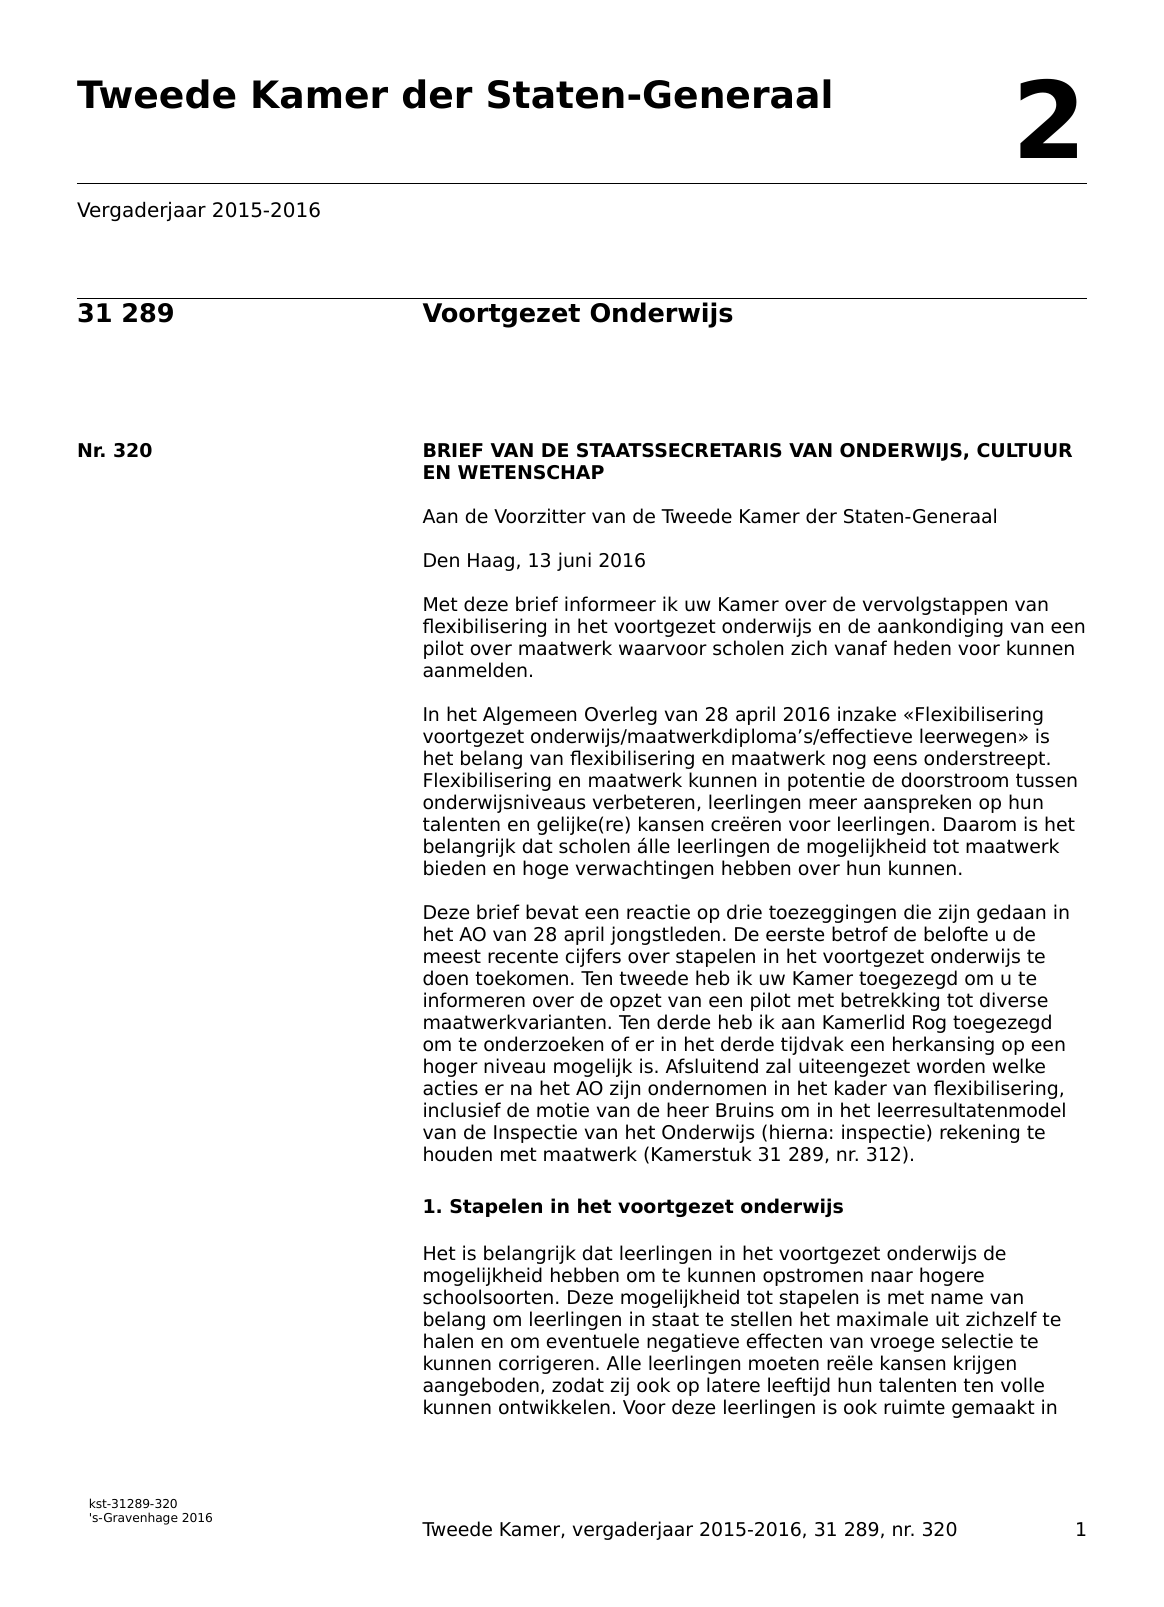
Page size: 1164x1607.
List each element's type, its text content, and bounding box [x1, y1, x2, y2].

text Deze brief bevat een reactie op drie toezeggingen die zijn gedaan in het AO van 28 april jongstleden. De eerste betrof de belofte u de meest recente cijfers over stapelen in het voortgezet onderwijs te doen toekomen. Ten tweede heb ik uw Kamer toegezegd om u te informeren over de opzet van een pilot met betrekking tot diverse maatwerkvarianten. Ten derde heb ik aan Kamerlid Rog toegezegd om te onderzoeken of er in het derde tijdvak een herkansing op een hoger niveau mogelijk is. Afsluitend zal uiteengezet worden welke acties er na het AO zijn ondernomen in het kader van flexibilisering, inclusief de motie van de heer Bruins om in het leerresultatenmodel van de Inspectie van het Onderwijs (hierna: inspectie) rekening te houden met maatwerk (Kamerstuk 31 289, nr. 312). [422, 902, 1087, 1166]
text In het Algemeen Overleg van 28 april 2016 inzake «Flexibilisering voortgezet onderwijs/maatwerkdiploma’s/effectieve leerwegen» is het belang van flexibilisering en maatwerk nog eens onderstreept. Flexibilisering en maatwerk kunnen in potentie de doorstroom tussen onderwijsniveaus verbeteren, leerlingen meer aanspreken op hun talenten en gelijke(re) kansen creëren voor leerlingen. Daarom is het belangrijk dat scholen álle leerlingen de mogelijkheid tot maatwerk bieden en hoge verwachtingen hebben over hun kunnen. [422, 704, 1087, 880]
subtitle 31 289 Voortgezet Onderwijs [77, 299, 1087, 329]
text kst-31289-320 [88, 1497, 323, 1511]
text Met deze brief informeer ik uw Kamer over de vervolgstappen van flexibilisering in het voortgezet onderwijs en de aankondiging van een pilot over maatwerk waarvoor scholen zich vanaf heden voor kunnen aanmelden. [422, 594, 1087, 682]
text 's-Gravenhage 2016 [88, 1511, 323, 1525]
table_cell Vergaderjaar 2015-2016 [77, 184, 1087, 298]
text Den Haag, 13 juni 2016 [422, 550, 1087, 572]
table_header Tweede Kamer der Staten-Generaal [77, 59, 886, 183]
subtitle Nr. 320 BRIEF VAN DE STAATSSECRETARIS VAN ONDERWIJS, CULTUUR EN WETENSCHAP [77, 440, 1087, 484]
text Aan de Voorzitter van de Tweede Kamer der Staten-Generaal [422, 506, 1087, 528]
subtitle 1. Stapelen in het voortgezet onderwijs [422, 1196, 1087, 1218]
text Het is belangrijk dat leerlingen in het voortgezet onderwijs de mogelijkheid hebben om te kunnen opstromen naar hogere schoolsoorten. Deze mogelijkheid tot stapelen is met name van belang om leerlingen in staat te stellen het maximale uit zichzelf te halen en om eventuele negatieve effecten van vroege selectie te kunnen corrigeren. Alle leerlingen moeten reële kansen krijgen aangeboden, zodat zij ook op latere leeftijd hun talenten ten volle kunnen ontwikkelen. Voor deze leerlingen is ook ruimte gemaakt in [422, 1243, 1087, 1419]
table_header 2 [886, 59, 1087, 183]
